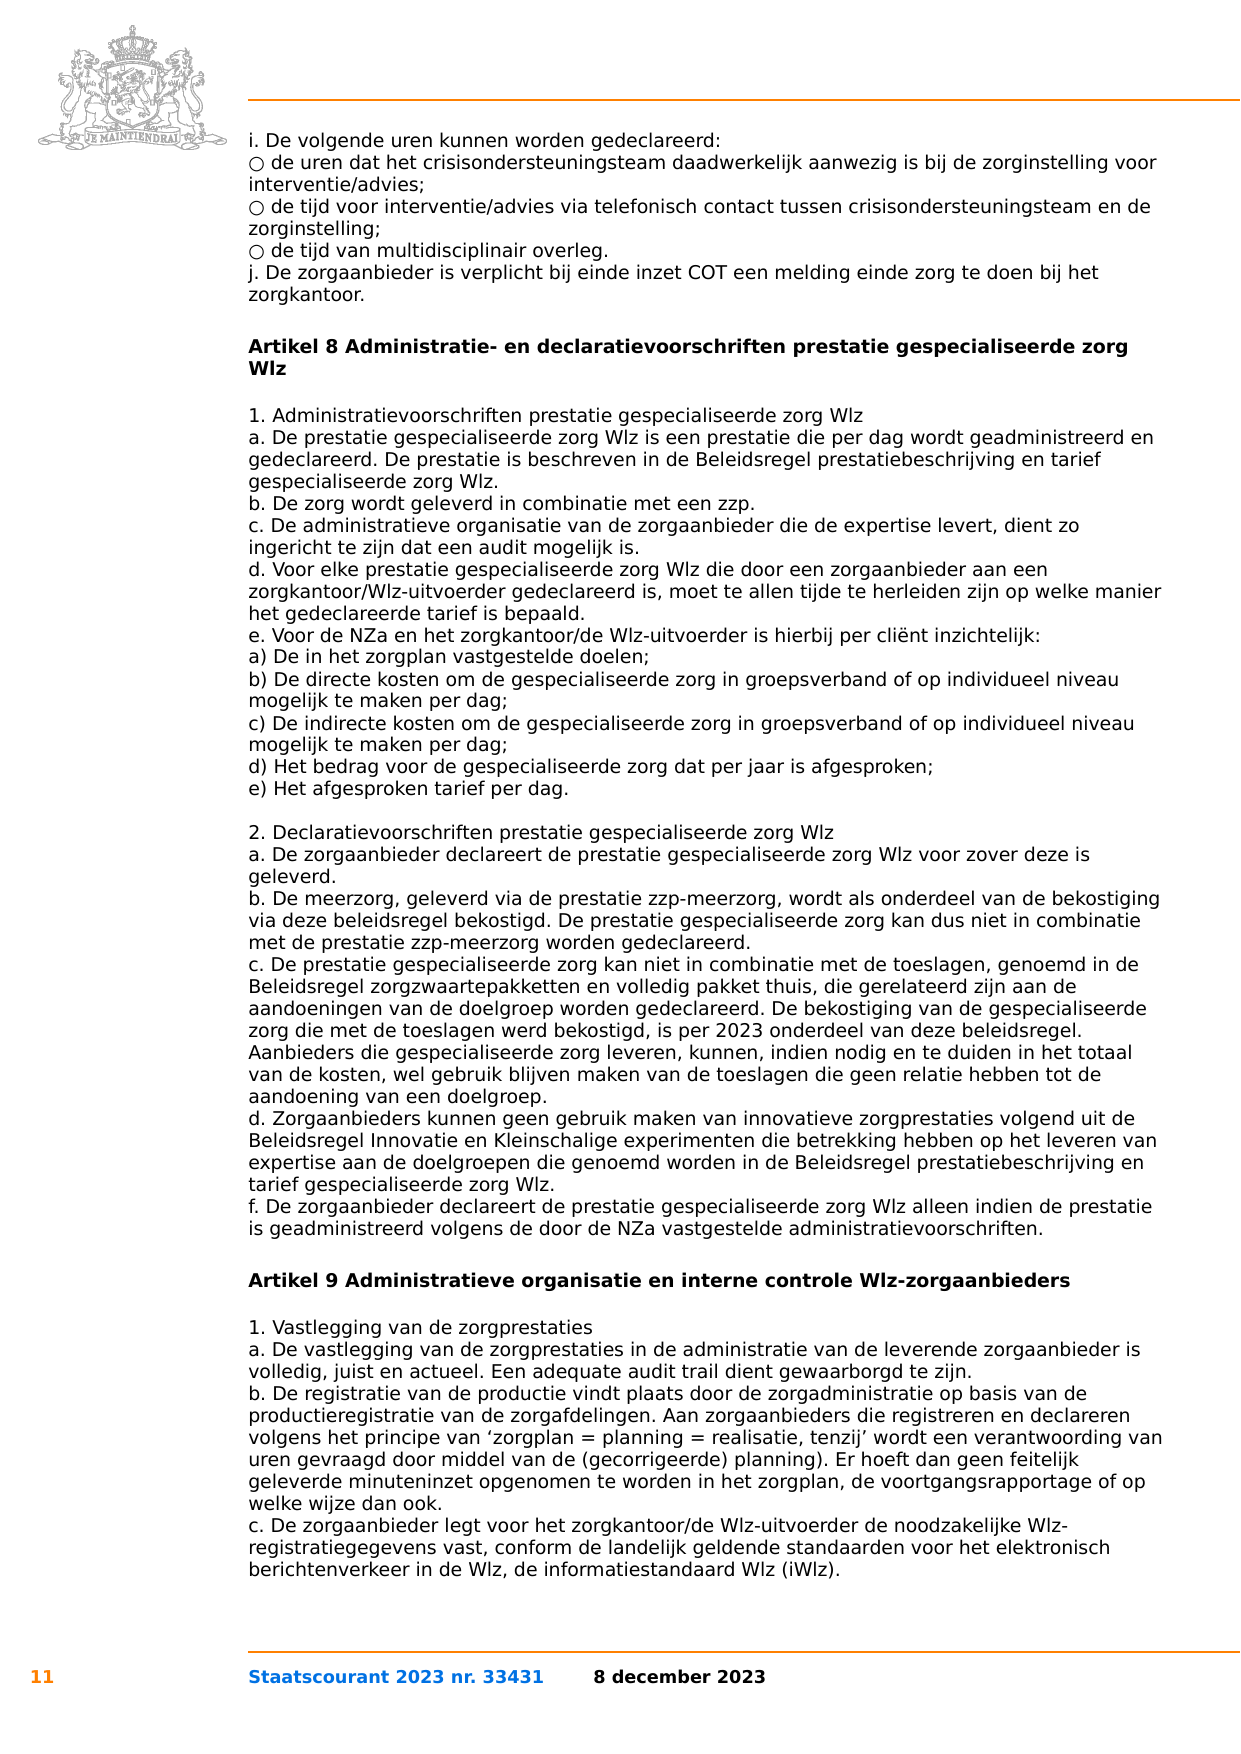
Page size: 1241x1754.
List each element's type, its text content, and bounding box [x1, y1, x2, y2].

text d. Zorgaanbieders kunnen geen gebruik maken van innovatieve zorgprestaties volgend uit de Beleidsregel Innovatie en Kleinschalige experimenten die betrekking hebben op het leveren van expertise aan de doelgroepen die genoemd worden in de Beleidsregel prestatiebeschrijving en tarief gespecialiseerde zorg Wlz. [248, 1108, 1163, 1196]
text d) Het bedrag voor de gespecialiseerde zorg dat per jaar is afgesproken; [248, 756, 1163, 778]
text b. De zorg wordt geleverd in combinatie met een zzp. [248, 493, 1163, 514]
text c. De zorgaanbieder legt voor het zorgkantoor/de Wlz-uitvoerder de noodzakelijke Wlz-registratiegegevens vast, conform de landelijk geldende standaarden voor het elektronisch berichtenverkeer in de Wlz, de informatiestandaard Wlz (iWlz). [248, 1514, 1163, 1581]
text a. De prestatie gespecialiseerde zorg Wlz is een prestatie die per dag wordt geadministreerd en gedeclareerd. De prestatie is beschreven in de Beleidsregel prestatiebeschrijving en tarief gespecialiseerde zorg Wlz. [248, 427, 1163, 493]
subtitle Artikel 8 Administratie- en declaratievoorschriften prestatie gespecialiseerde zorg Wlz [248, 336, 1163, 380]
text b. De registratie van de productie vindt plaats door de zorgadministratie op basis van de productieregistratie van de zorgafdelingen. Aan zorgaanbieders die registreren en declareren volgens het principe van ‘zorgplan = planning = realisatie, tenzij’ wordt een verantwoording van uren gevraagd door middel van de (gecorrigeerde) planning). Er hoeft dan geen feitelijk geleverde minuteninzet opgenomen te worden in het zorgplan, de voortgangsrapportage of op welke wijze dan ook. [248, 1383, 1163, 1514]
text ○ de tijd van multidisciplinair overleg. [248, 240, 1163, 262]
text ○ de uren dat het crisisondersteuningsteam daadwerkelijk aanwezig is bij de zorginstelling voor interventie/advies; [248, 152, 1163, 196]
text f. De zorgaanbieder declareert de prestatie gespecialiseerde zorg Wlz alleen indien de prestatie is geadministreerd volgens de door de NZa vastgestelde administratievoorschriften. [248, 1196, 1163, 1240]
subtitle Artikel 9 Administratieve organisatie en interne controle Wlz-zorgaanbieders [248, 1270, 1163, 1292]
text e. Voor de NZa en het zorgkantoor/de Wlz-uitvoerder is hierbij per cliënt inzichtelijk: [248, 624, 1163, 646]
text c. De prestatie gespecialiseerde zorg kan niet in combinatie met de toeslagen, genoemd in de Beleidsregel zorgzwaartepakketten en volledig pakket thuis, die gerelateerd zijn aan de aandoeningen van de doelgroep worden gedeclareerd. De bekostiging van de gespecialiseerde zorg die met de toeslagen werd bekostigd, is per 2023 onderdeel van deze beleidsregel. [248, 954, 1163, 1042]
text 1. Administratievoorschriften prestatie gespecialiseerde zorg Wlz [248, 405, 1163, 427]
text a. De vastlegging van de zorgprestaties in de administratie van de leverende zorgaanbieder is volledig, juist en actueel. Een adequate audit trail dient gewaarborgd te zijn. [248, 1339, 1163, 1383]
text a) De in het zorgplan vastgestelde doelen; [248, 646, 1163, 668]
text b) De directe kosten om de gespecialiseerde zorg in groepsverband of op individueel niveau mogelijk te maken per dag; [248, 668, 1163, 712]
text a. De zorgaanbieder declareert de prestatie gespecialiseerde zorg Wlz voor zover deze is geleverd. [248, 844, 1163, 888]
picture [38, 25, 227, 150]
text j. De zorgaanbieder is verplicht bij einde inzet COT een melding einde zorg te doen bij het zorgkantoor. [248, 262, 1163, 306]
text Aanbieders die gespecialiseerde zorg leveren, kunnen, indien nodig en te duiden in het totaal van de kosten, wel gebruik blijven maken van de toeslagen die geen relatie hebben tot de aandoening van een doelgroep. [248, 1042, 1163, 1108]
text b. De meerzorg, geleverd via de prestatie zzp-meerzorg, wordt als onderdeel van de bekostiging via deze beleidsregel bekostigd. De prestatie gespecialiseerde zorg kan dus niet in combinatie met de prestatie zzp-meerzorg worden gedeclareerd. [248, 888, 1163, 954]
text e) Het afgesproken tarief per dag. [248, 778, 1163, 800]
text c) De indirecte kosten om de gespecialiseerde zorg in groepsverband of op individueel niveau mogelijk te maken per dag; [248, 712, 1163, 756]
text 2. Declaratievoorschriften prestatie gespecialiseerde zorg Wlz [248, 822, 1163, 844]
text c. De administratieve organisatie van de zorgaanbieder die de expertise levert, dient zo ingericht te zijn dat een audit mogelijk is. [248, 514, 1163, 558]
text ○ de tijd voor interventie/advies via telefonisch contact tussen crisisondersteuningsteam en de zorginstelling; [248, 196, 1163, 240]
text i. De volgende uren kunnen worden gedeclareerd: [248, 130, 1163, 152]
text 1. Vastlegging van de zorgprestaties [248, 1317, 1163, 1339]
text d. Voor elke prestatie gespecialiseerde zorg Wlz die door een zorgaanbieder aan een zorgkantoor/Wlz-uitvoerder gedeclareerd is, moet te allen tijde te herleiden zijn op welke manier het gedeclareerde tarief is bepaald. [248, 558, 1163, 624]
